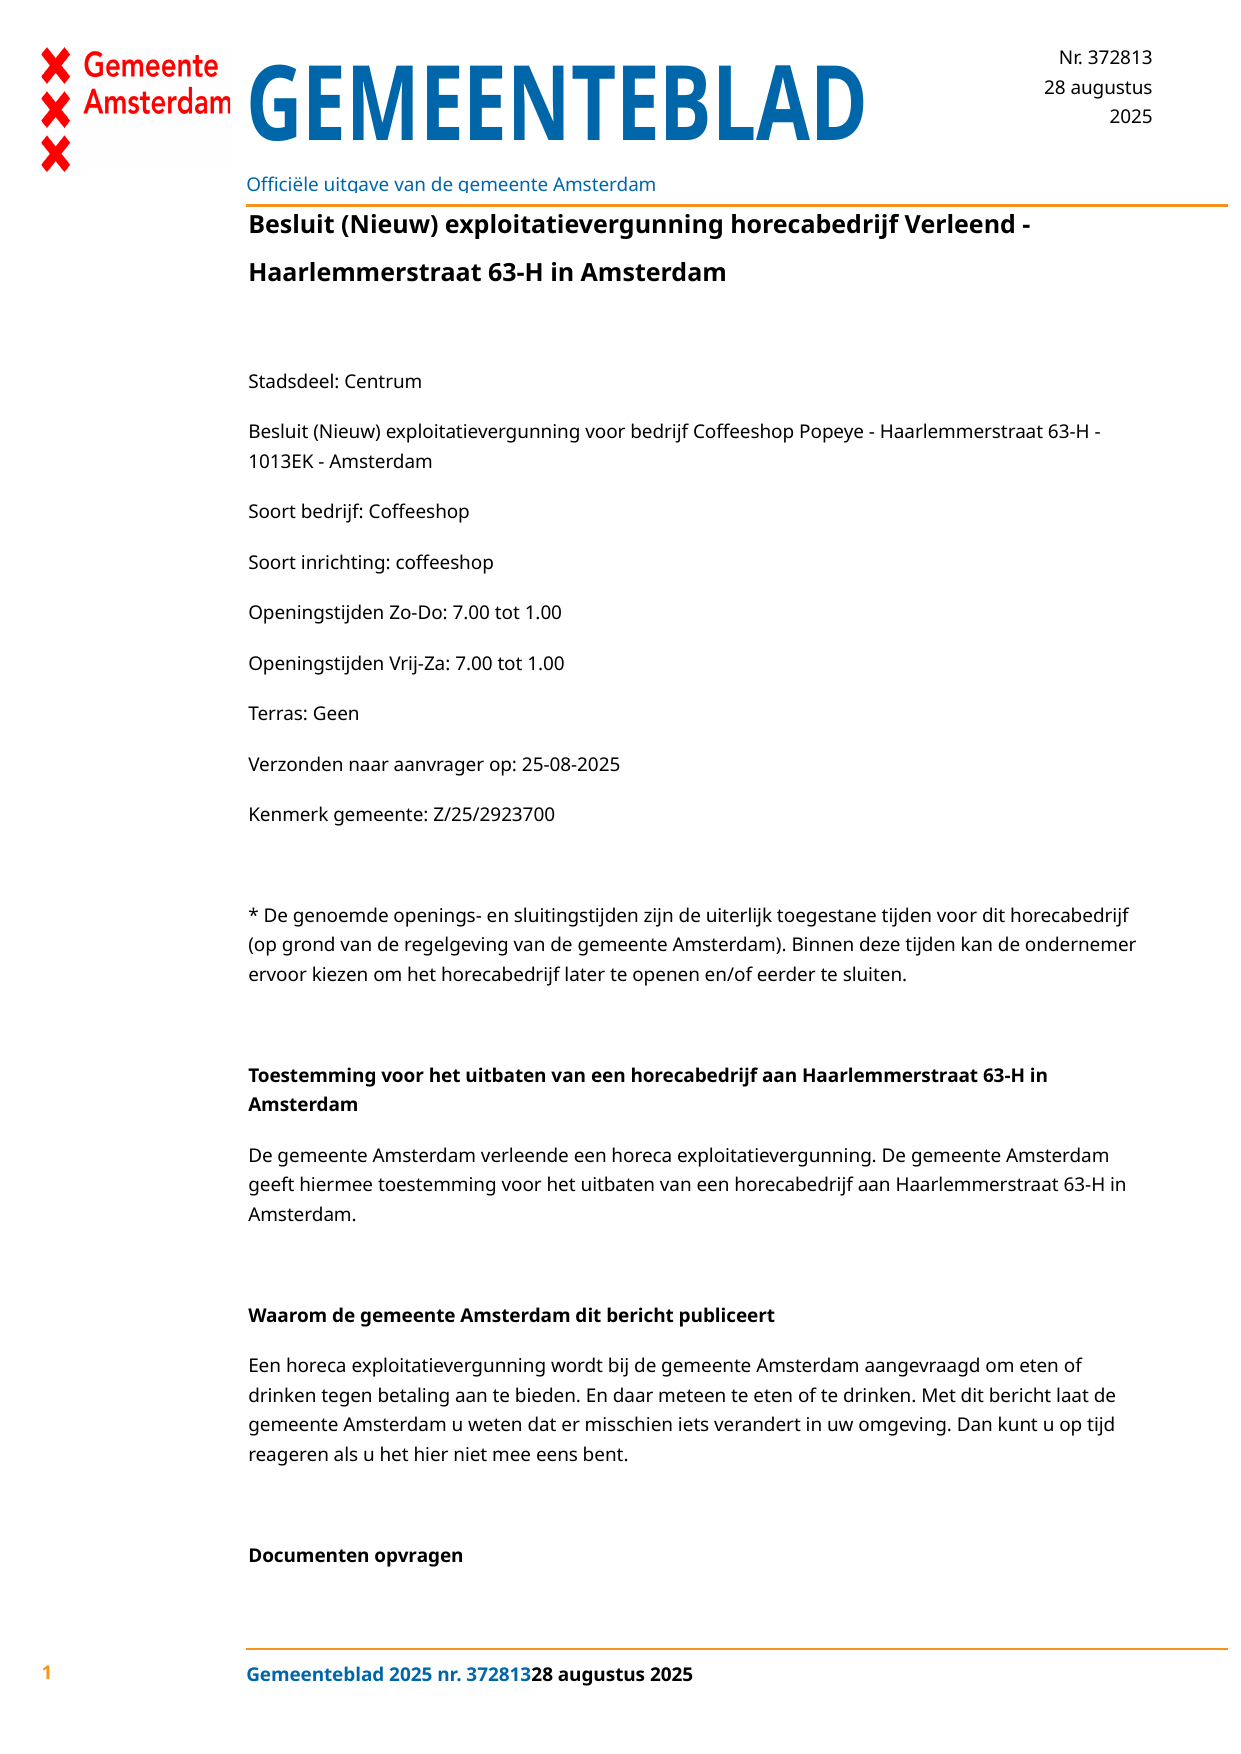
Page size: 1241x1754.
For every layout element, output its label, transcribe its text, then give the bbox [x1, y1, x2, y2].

picture [41, 47, 231, 172]
text Stadsdeel: Centrum [248, 368, 1152, 394]
text Besluit (Nieuw) exploitatievergunning horecabedrijf Verleend - Haarlemmerstraat 63-H in Amsterdam [248, 207, 1152, 288]
text Waarom de gemeente Amsterdam dit bericht publiceert [248, 1302, 1152, 1328]
text Een horeca exploitatievergunning wordt bij de gemeente Amsterdam aangevraagd om eten of drinken tegen betaling aan te bieden. En daar meteen te eten of te drinken. Met dit bericht laat de gemeente Amsterdam u weten dat er misschien iets verandert in uw omgeving. Dan kunt u op tijd reageren als u het hier niet mee eens bent. [248, 1352, 1152, 1467]
text Verzonden naar aanvrager op: 25-08-2025 [248, 751, 1152, 777]
text Kenmerk gemeente: Z/25/2923700 [248, 801, 1152, 827]
text Documenten opvragen [248, 1542, 1152, 1568]
text Terras: Geen [248, 700, 1152, 726]
text Soort bedrijf: Coffeeshop [248, 499, 1152, 524]
text Toestemming voor het uitbaten van een horecabedrijf aan Haarlemmerstraat 63-H in Amsterdam [248, 1062, 1152, 1117]
text * De genoemde openings- en sluitingstijden zijn de uiterlijk toegestane tijden voor dit horecabedrijf (op grond van de regelgeving van de gemeente Amsterdam). Binnen deze tijden kan de ondernemer ervoor kiezen om het horecabedrijf later te openen en/of eerder te sluiten. [248, 902, 1152, 987]
text Soort inrichting: coffeeshop [248, 549, 1152, 575]
text Openingstijden Zo-Do: 7.00 tot 1.00 [248, 599, 1152, 625]
text De gemeente Amsterdam verleende een horeca exploitatievergunning. De gemeente Amsterdam geeft hiermee toestemming voor het uitbaten van een horecabedrijf aan Haarlemmerstraat 63-H in Amsterdam. [248, 1142, 1152, 1227]
text Openingstijden Vrij-Za: 7.00 tot 1.00 [248, 650, 1152, 676]
text Besluit (Nieuw) exploitatievergunning voor bedrijf Coffeeshop Popeye - Haarlemmerstraat 63-H - 1013EK - Amsterdam [248, 419, 1152, 474]
